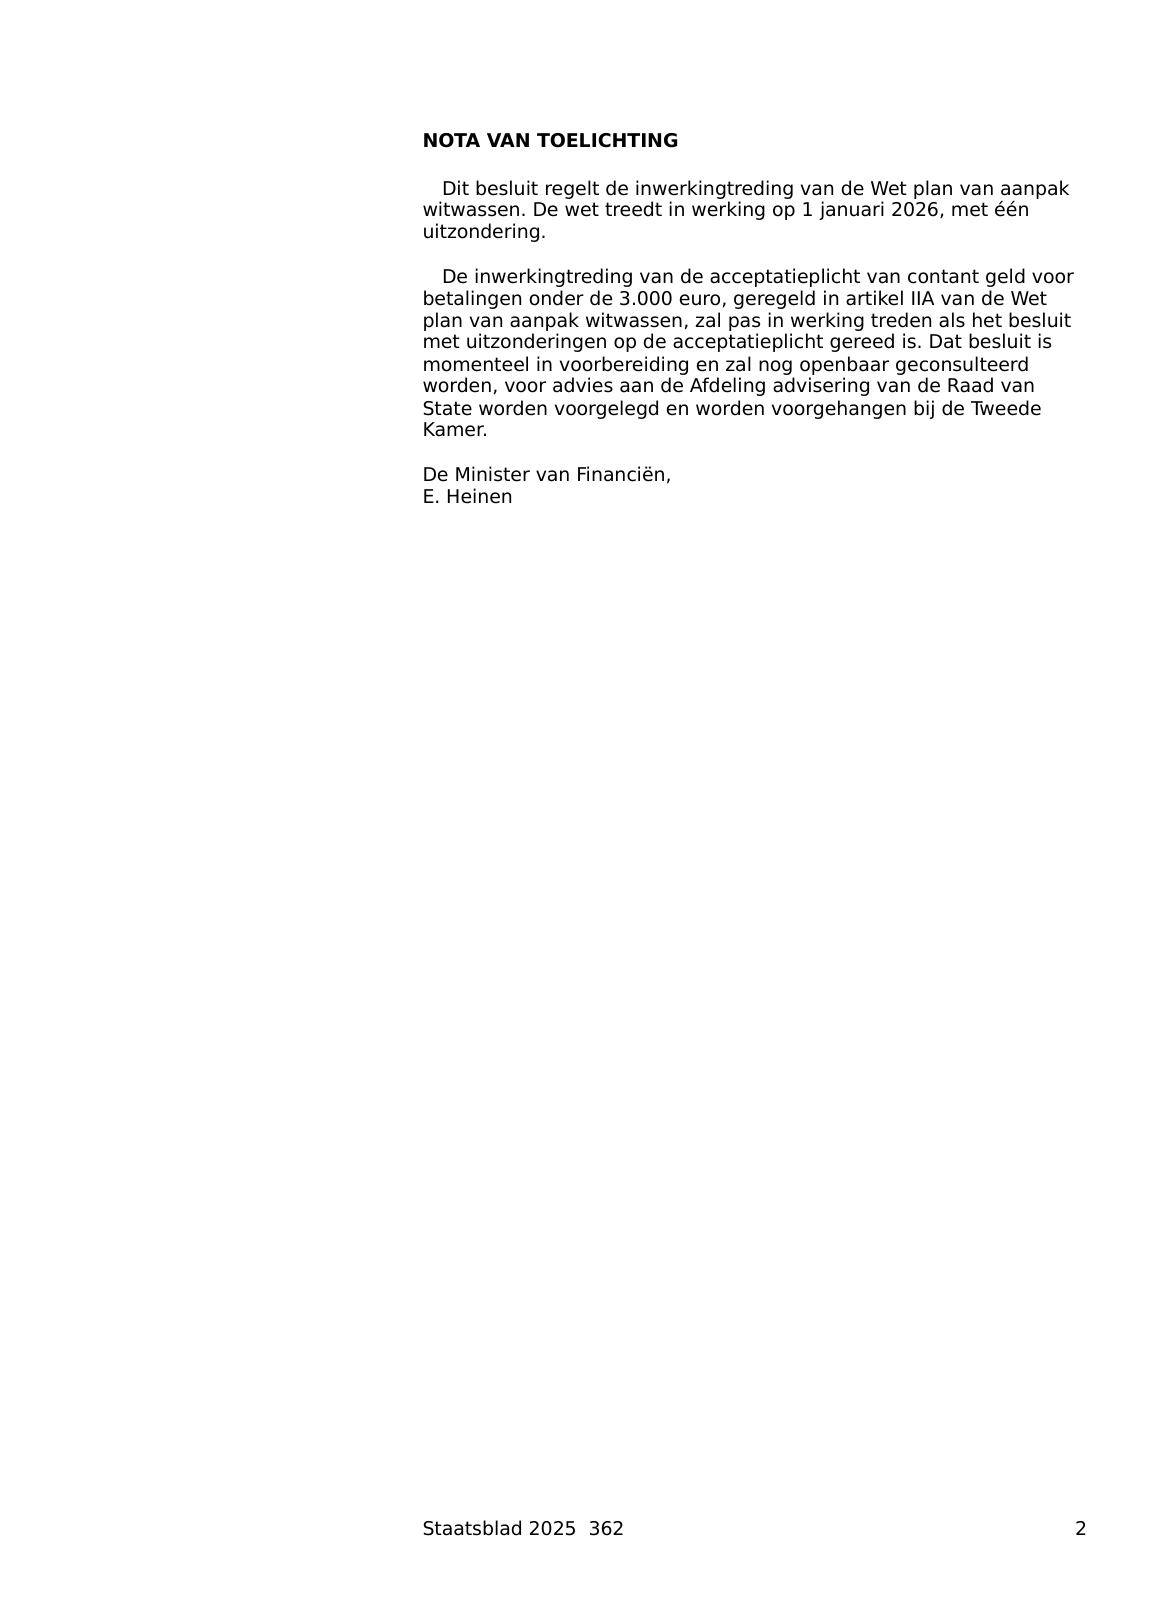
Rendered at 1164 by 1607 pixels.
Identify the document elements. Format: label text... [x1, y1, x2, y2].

text De inwerkingtreding van de acceptatieplicht van contant geld voor betalingen onder de 3.000 euro, geregeld in artikel IIA van de Wet plan van aanpak witwassen, zal pas in werking treden als het besluit met uitzonderingen op de acceptatieplicht gereed is. Dat besluit is momenteel in voorbereiding en zal nog openbaar geconsulteerd worden, voor advies aan de Afdeling advisering van de Raad van State worden voorgelegd en worden voorgehangen bij de Tweede Kamer. [422, 266, 1087, 441]
text De Minister van Financiën, E. Heinen [422, 463, 1087, 507]
subtitle NOTA VAN TOELICHTING [422, 130, 1087, 152]
text Dit besluit regelt de inwerkingtreding van de Wet plan van aanpak witwassen. De wet treedt in werking op 1 januari 2026, met één uitzondering. [422, 177, 1087, 243]
